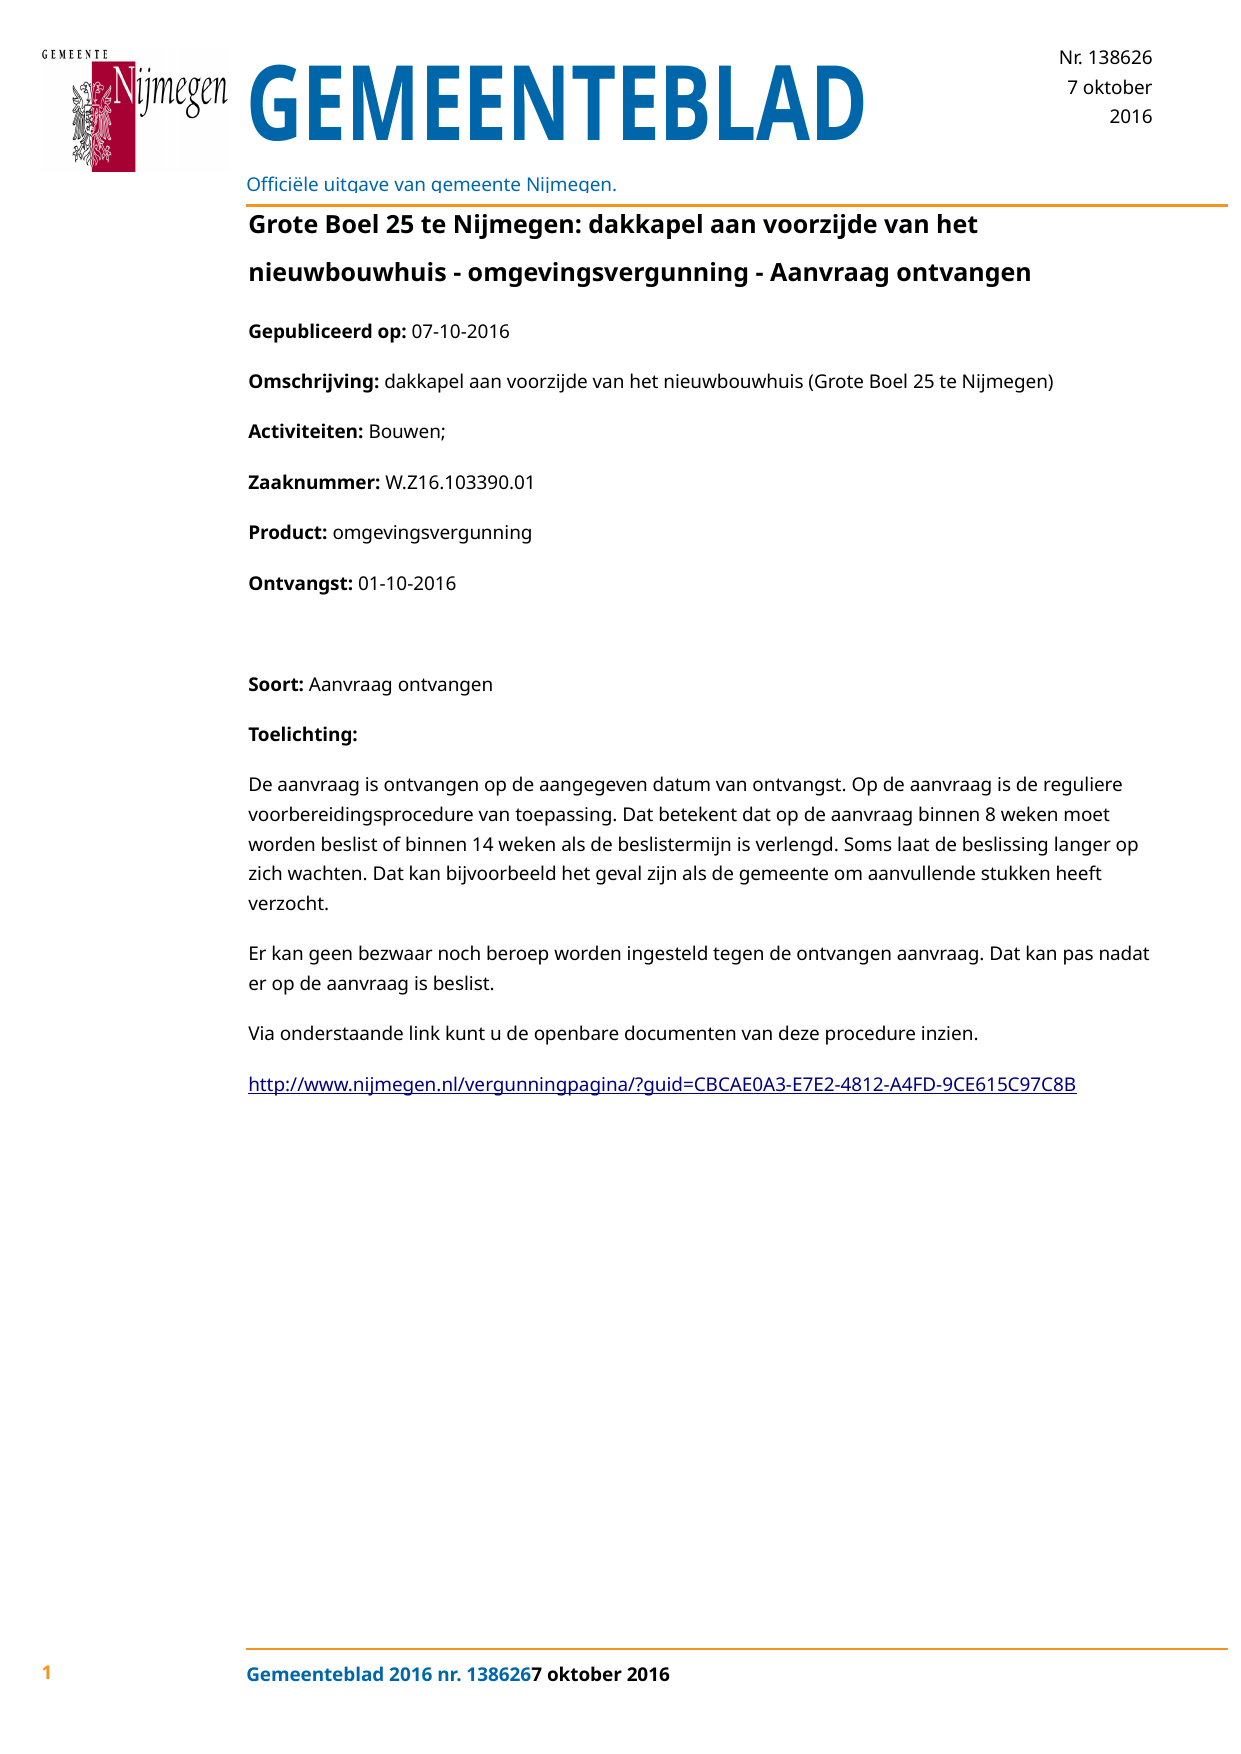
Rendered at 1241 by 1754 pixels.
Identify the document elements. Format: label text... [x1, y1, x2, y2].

text http://www.nijmegen.nl/vergunningpagina/?guid=CBCAE0A3-E7E2-4812-A4FD-9CE615C97C8B [248, 1071, 1152, 1097]
text Omschrijving: dakkapel aan voorzijde van het nieuwbouwhuis (Grote Boel 25 te Nijmegen) [248, 368, 1152, 394]
picture [41, 47, 231, 172]
text De aanvraag is ontvangen op de aangegeven datum van ontvangst. Op de aanvraag is de reguliere voorbereidingsprocedure van toepassing. Dat betekent dat op de aanvraag binnen 8 weken moet worden beslist of binnen 14 weken als de beslistermijn is verlengd. Soms laat de beslissing langer op zich wachten. Dat kan bijvoorbeeld het geval zijn als de gemeente om aanvullende stukken heeft verzocht. [248, 772, 1152, 916]
text Grote Boel 25 te Nijmegen: dakkapel aan voorzijde van het nieuwbouwhuis - omgevingsvergunning - Aanvraag ontvangen [248, 207, 1152, 288]
text Via onderstaande link kunt u de openbare documenten van deze procedure inzien. [248, 1020, 1152, 1046]
text Product: omgevingsvergunning [248, 519, 1152, 545]
text Er kan geen bezwaar noch beroep worden ingesteld tegen de ontvangen aanvraag. Dat kan pas nadat er op de aanvraag is beslist. [248, 940, 1152, 996]
text Gepubliceerd op: 07-10-2016 [248, 318, 1152, 344]
text Soort: Aanvraag ontvangen [248, 671, 1152, 697]
text Zaaknummer: W.Z16.103390.01 [248, 469, 1152, 495]
text Activiteiten: Bouwen; [248, 419, 1152, 444]
text Toelichting: [248, 721, 1152, 747]
text Ontvangst: 01-10-2016 [248, 570, 1152, 596]
